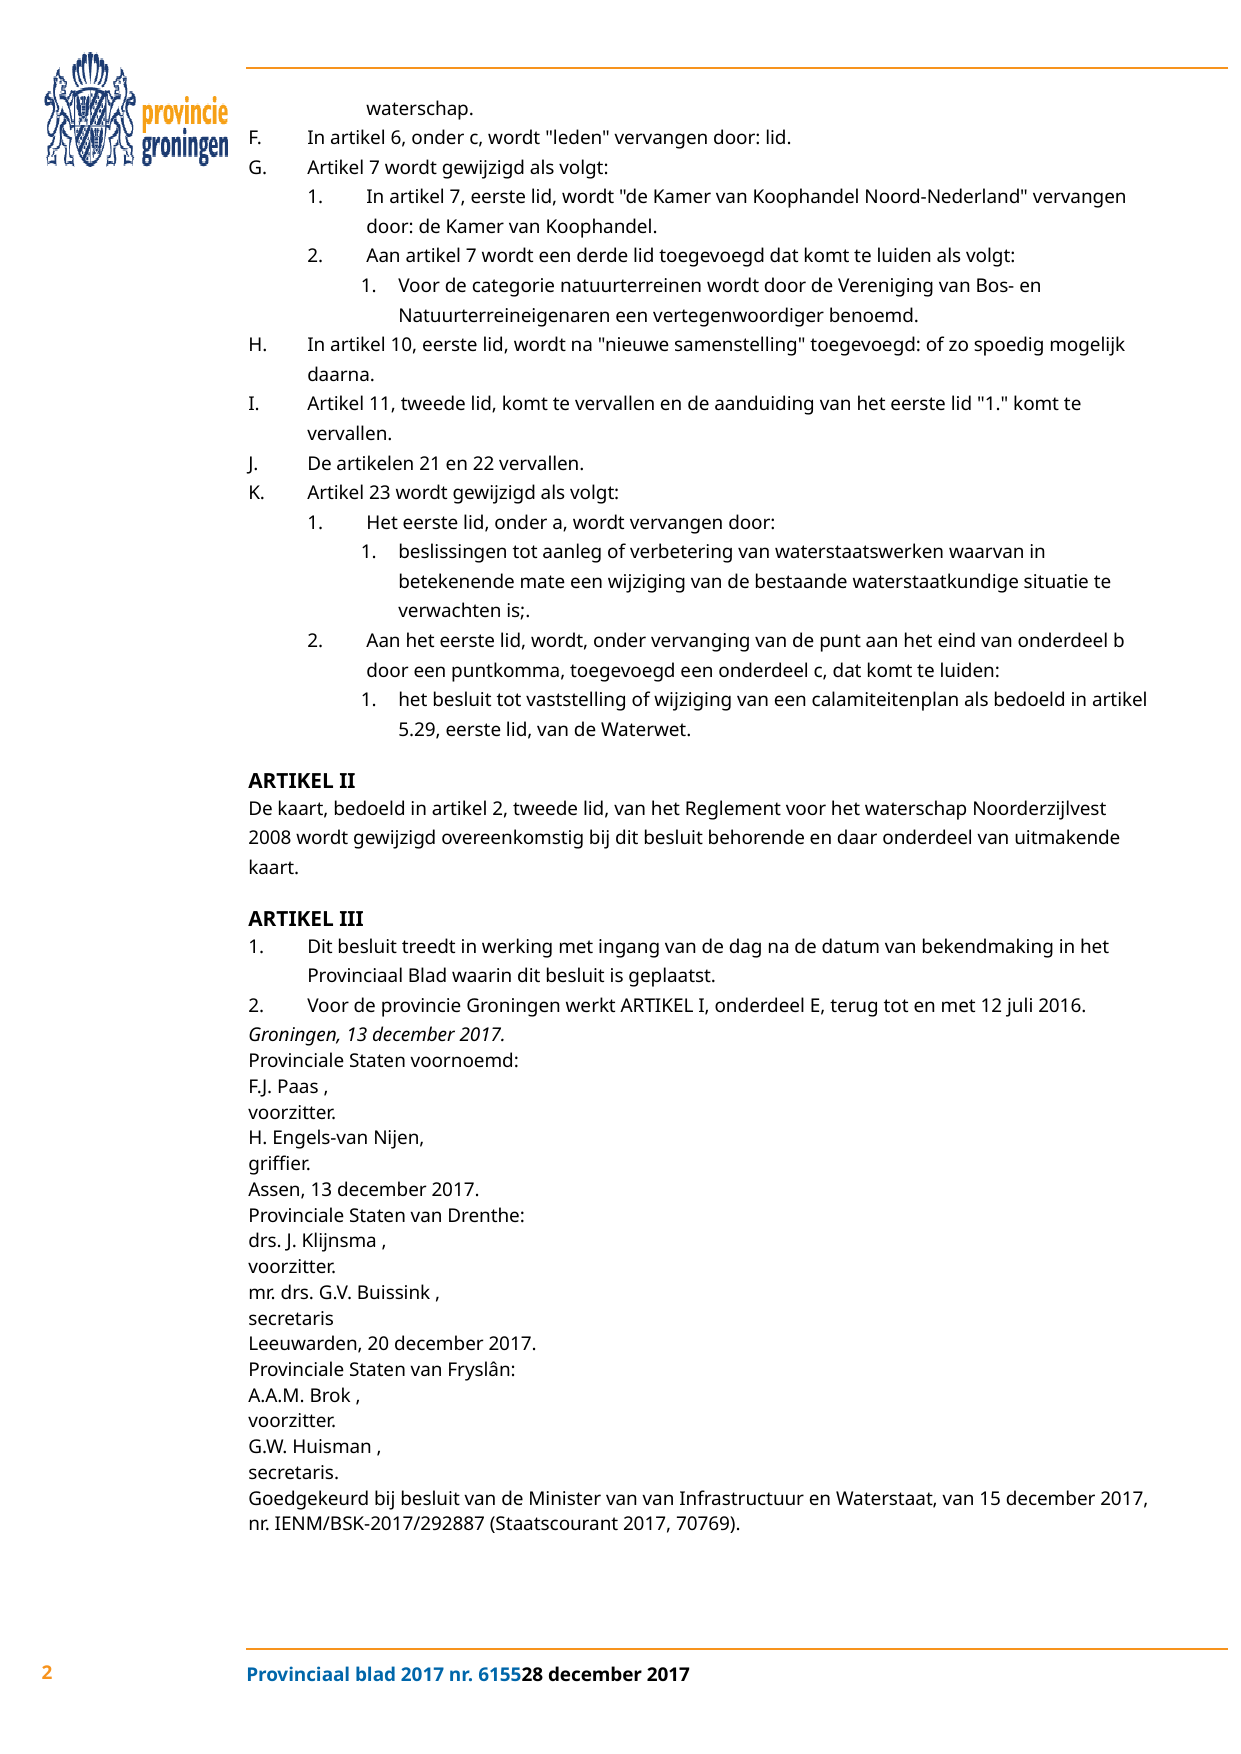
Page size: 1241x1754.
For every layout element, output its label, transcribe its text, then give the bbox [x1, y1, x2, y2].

text drs. J. Klijnsma , [248, 1227, 1152, 1253]
text De kaart, bedoeld in artikel 2, tweede lid, van het Reglement voor het waterschap Noorderzijlvest 2008 wordt gewijzigd overeenkomstig bij dit besluit behorende en daar onderdeel van uitmakende kaart. [248, 795, 1152, 880]
list De artikelen 21 en 22 vervallen. [248, 450, 1152, 476]
list het besluit tot vaststelling of wijziging van een calamiteitenplan als bedoeld in artikel 5.29, eerste lid, van de Waterwet. [361, 686, 1152, 742]
list Aan het eerste lid, wordt, onder vervanging van de punt aan het eind van onderdeel b door een puntkomma, toegevoegd een onderdeel c, dat komt te luiden: [307, 627, 1152, 683]
list beslissingen tot aanleg of verbetering van waterstaatswerken waarvan in betekenende mate een wijziging van de bestaande waterstaatkundige situatie te verwachten is;. [361, 538, 1152, 623]
text F.J. Paas , [248, 1073, 1152, 1099]
text G.W. Huisman , [248, 1433, 1152, 1459]
list Artikel 11, tweede lid, komt te vervallen en de aanduiding van het eerste lid "1." komt te vervallen. [248, 391, 1152, 446]
list Dit besluit treedt in werking met ingang van de dag na de datum van bekendmaking in het Provinciaal Blad waarin dit besluit is geplaatst. [248, 933, 1152, 988]
list Artikel 23 wordt gewijzigd als volgt: [248, 479, 1152, 505]
text Assen, 13 december 2017. [248, 1176, 1152, 1202]
list Voor de categorie natuurterreinen wordt door de Vereniging van Bos- en Natuurterreineigenaren een vertegenwoordiger benoemd. [361, 272, 1152, 328]
text griffier. [248, 1150, 1152, 1176]
list Voor de provincie Groningen werkt ARTIKEL I, onderdeel E, terug tot en met 12 juli 2016. [248, 992, 1152, 1018]
list Het eerste lid, onder a, wordt vervangen door: [307, 509, 1152, 535]
text Provinciale Staten van Drenthe: [248, 1202, 1152, 1227]
text ARTIKEL III [248, 904, 1152, 933]
text secretaris. [248, 1459, 1152, 1485]
text voorzitter. [248, 1408, 1152, 1433]
list Artikel 7 wordt gewijzigd als volgt: [248, 154, 1152, 180]
text voorzitter. [248, 1099, 1152, 1124]
text Goedgekeurd bij besluit van de Minister van van Infrastructuur en Waterstaat, van 15 december 2017, nr. IENM/BSK-2017/292887 (Staatscourant 2017, 70769). [248, 1485, 1152, 1536]
text Groningen, 13 december 2017. [248, 1022, 1152, 1047]
text secretaris [248, 1305, 1152, 1330]
list In artikel 10, eerste lid, wordt na "nieuwe samenstelling" toegevoegd: of zo spoedig mogelijk daarna. [248, 331, 1152, 387]
text Leeuwarden, 20 december 2017. [248, 1330, 1152, 1356]
list In artikel 6, onder c, wordt "leden" vervangen door: lid. [248, 124, 1152, 150]
text Provinciale Staten van Fryslân: [248, 1356, 1152, 1382]
picture [41, 47, 231, 172]
text ARTIKEL II [248, 766, 1152, 795]
text A.A.M. Brok , [248, 1382, 1152, 1408]
text voorzitter. [248, 1253, 1152, 1279]
text Provinciale Staten voornoemd: [248, 1047, 1152, 1073]
list In artikel 7, eerste lid, wordt "de Kamer van Koophandel Noord-Nederland" vervangen door: de Kamer van Koophandel. [307, 183, 1152, 239]
list Aan artikel 7 wordt een derde lid toegevoegd dat komt te luiden als volgt: [307, 243, 1152, 268]
text H. Engels-van Nijen, [248, 1124, 1152, 1150]
list waterschap. [307, 95, 1152, 121]
text mr. drs. G.V. Buissink , [248, 1279, 1152, 1305]
